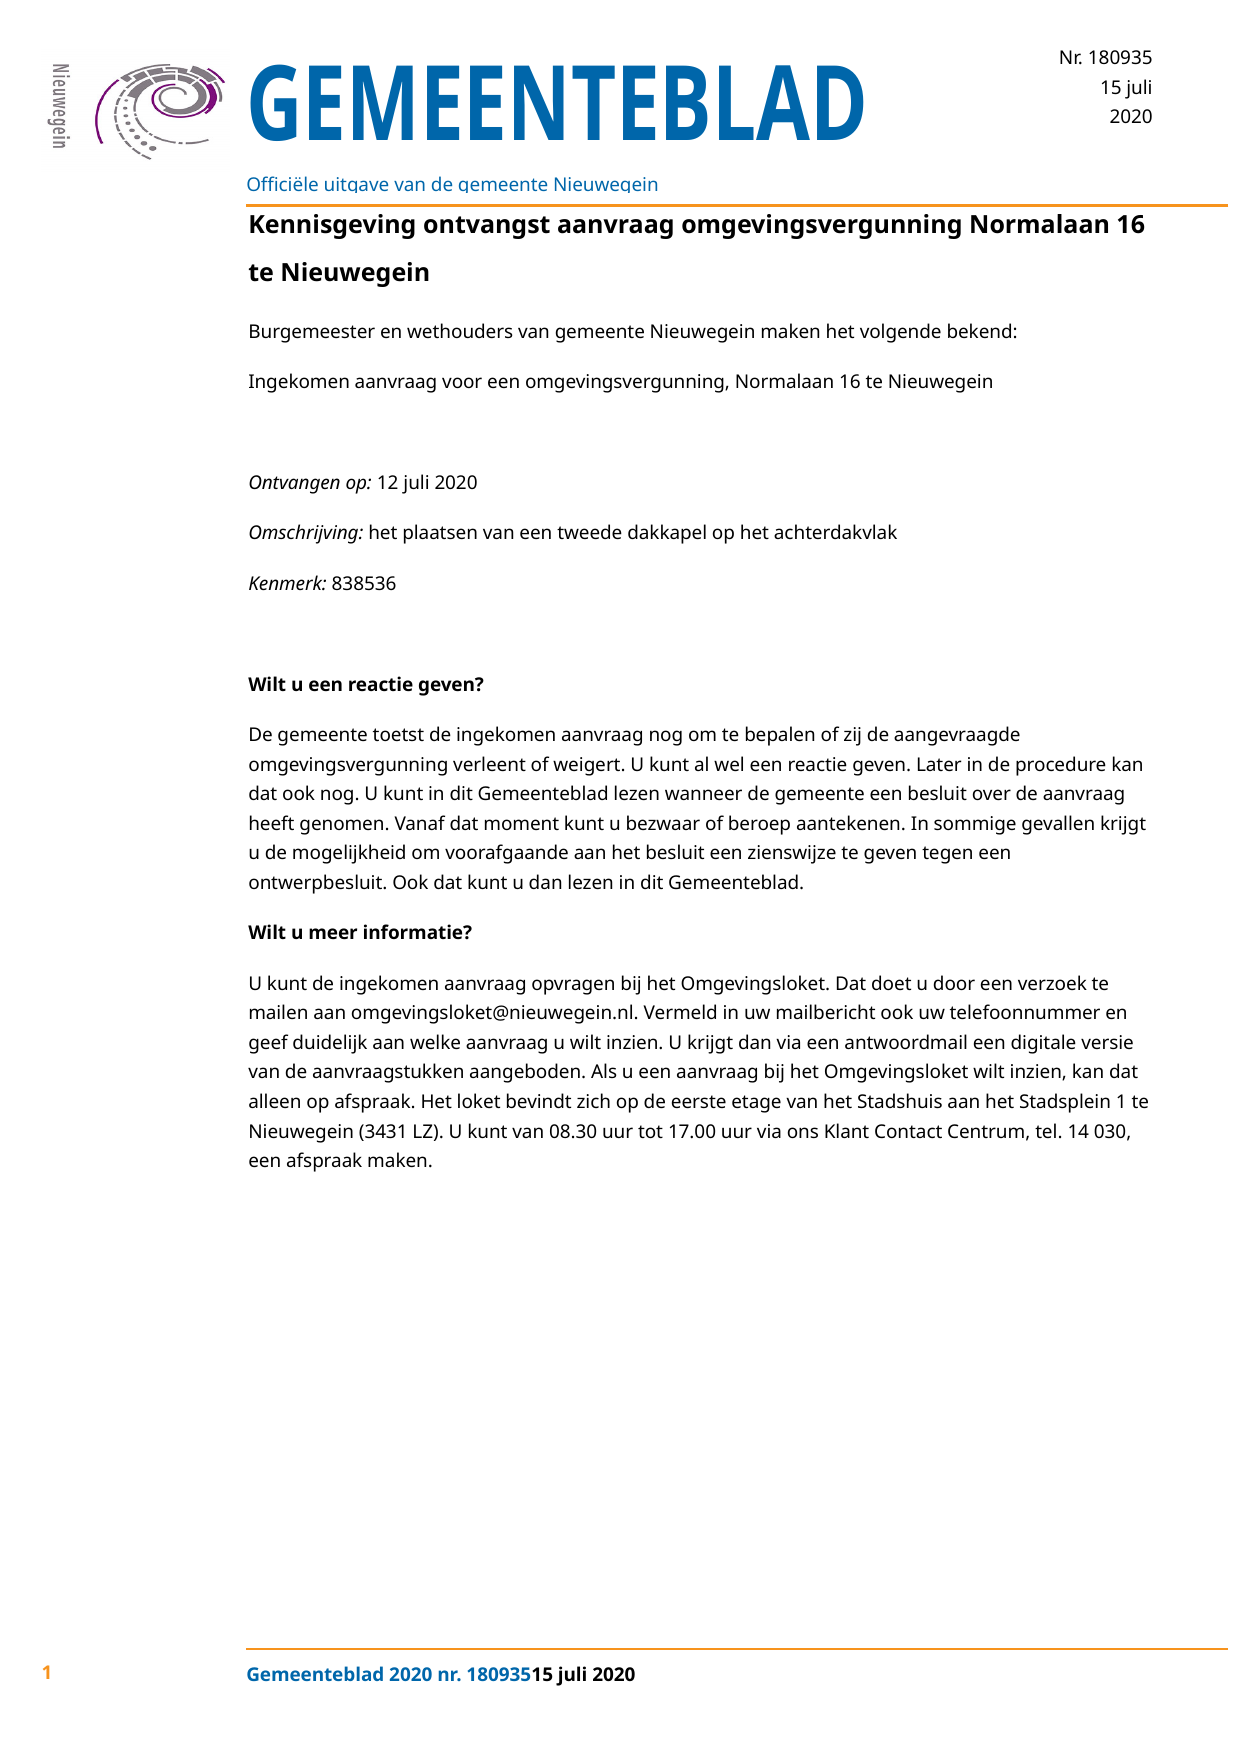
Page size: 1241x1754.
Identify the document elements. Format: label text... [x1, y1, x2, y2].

picture [41, 47, 231, 172]
text Ontvangen op: 12 juli 2020 [248, 469, 1152, 495]
text Burgemeester en wethouders van gemeente Nieuwegein maken het volgende bekend: [248, 318, 1152, 344]
text Wilt u een reactie geven? [248, 671, 1152, 697]
text Omschrijving: het plaatsen van een tweede dakkapel op het achterdakvlak [248, 519, 1152, 545]
text Kenmerk: 838536 [248, 570, 1152, 596]
text U kunt de ingekomen aanvraag opvragen bij het Omgevingsloket. Dat doet u door een verzoek te mailen aan omgevingsloket@nieuwegein.nl. Vermeld in uw mailbericht ook uw telefoonnummer en geef duidelijk aan welke aanvraag u wilt inzien. U krijgt dan via een antwoordmail een digitale versie van de aanvraagstukken aangeboden. Als u een aanvraag bij het Omgevingsloket wilt inzien, kan dat alleen op afspraak. Het loket bevindt zich op de eerste etage van het Stadshuis aan het Stadsplein 1 te Nieuwegein (3431 LZ). U kunt van 08.30 uur tot 17.00 uur via ons Klant Contact Centrum, tel. 14 030, een afspraak maken. [248, 970, 1152, 1173]
text Wilt u meer informatie? [248, 919, 1152, 945]
text De gemeente toetst de ingekomen aanvraag nog om te bepalen of zij de aangevraagde omgevingsvergunning verleent of weigert. U kunt al wel een reactie geven. Later in de procedure kan dat ook nog. U kunt in dit Gemeenteblad lezen wanneer de gemeente een besluit over de aanvraag heeft genomen. Vanaf dat moment kunt u bezwaar of beroep aantekenen. In sommige gevallen krijgt u de mogelijkheid om voorafgaande aan het besluit een zienswijze te geven tegen een ontwerpbesluit. Ook dat kunt u dan lezen in dit Gemeenteblad. [248, 721, 1152, 895]
text Kennisgeving ontvangst aanvraag omgevingsvergunning Normalaan 16 te Nieuwegein [248, 207, 1152, 288]
text Ingekomen aanvraag voor een omgevingsvergunning, Normalaan 16 te Nieuwegein [248, 368, 1152, 394]
